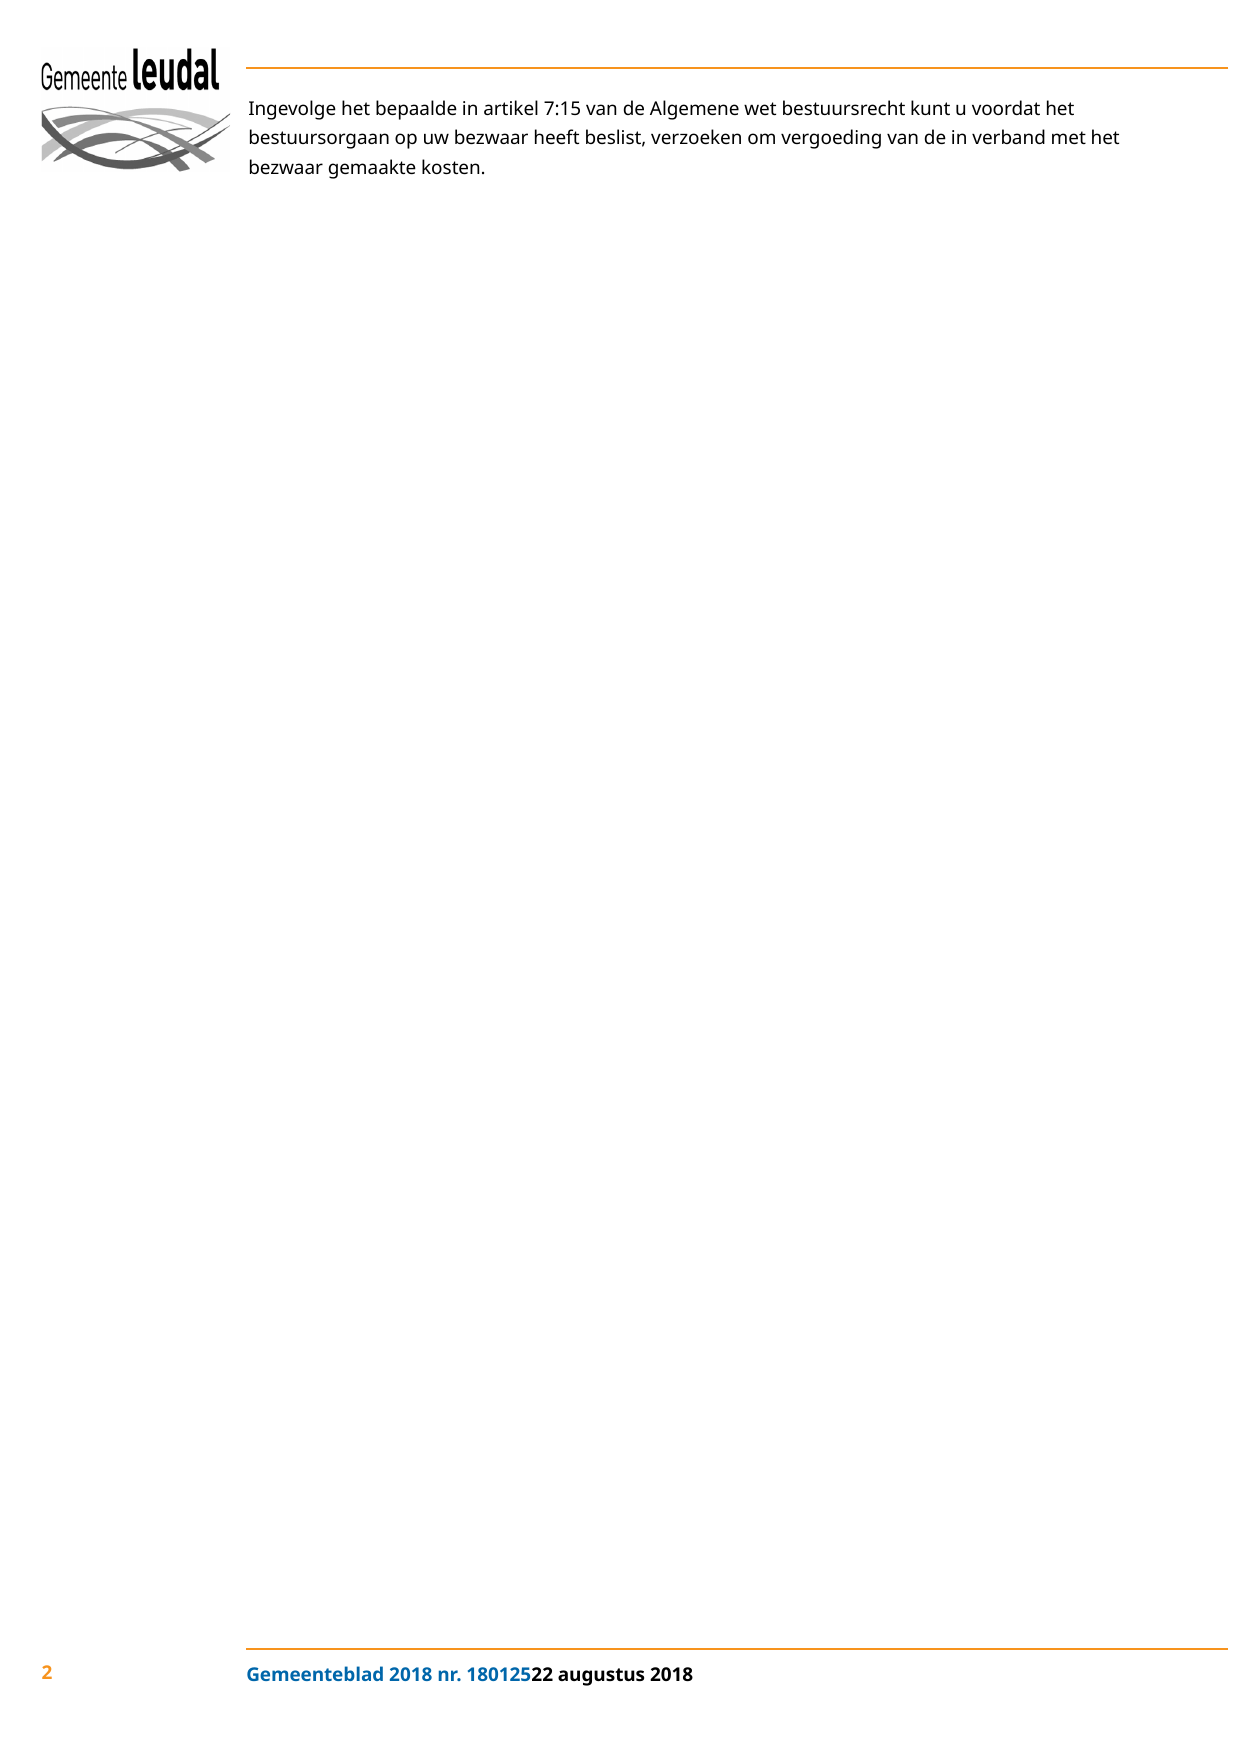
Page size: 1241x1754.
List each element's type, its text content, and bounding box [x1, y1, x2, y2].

text Ingevolge het bepaalde in artikel 7:15 van de Algemene wet bestuursrecht kunt u voordat het bestuursorgaan op uw bezwaar heeft beslist, verzoeken om vergoeding van de in verband met het bezwaar gemaakte kosten. [248, 95, 1152, 180]
picture [41, 47, 231, 172]
